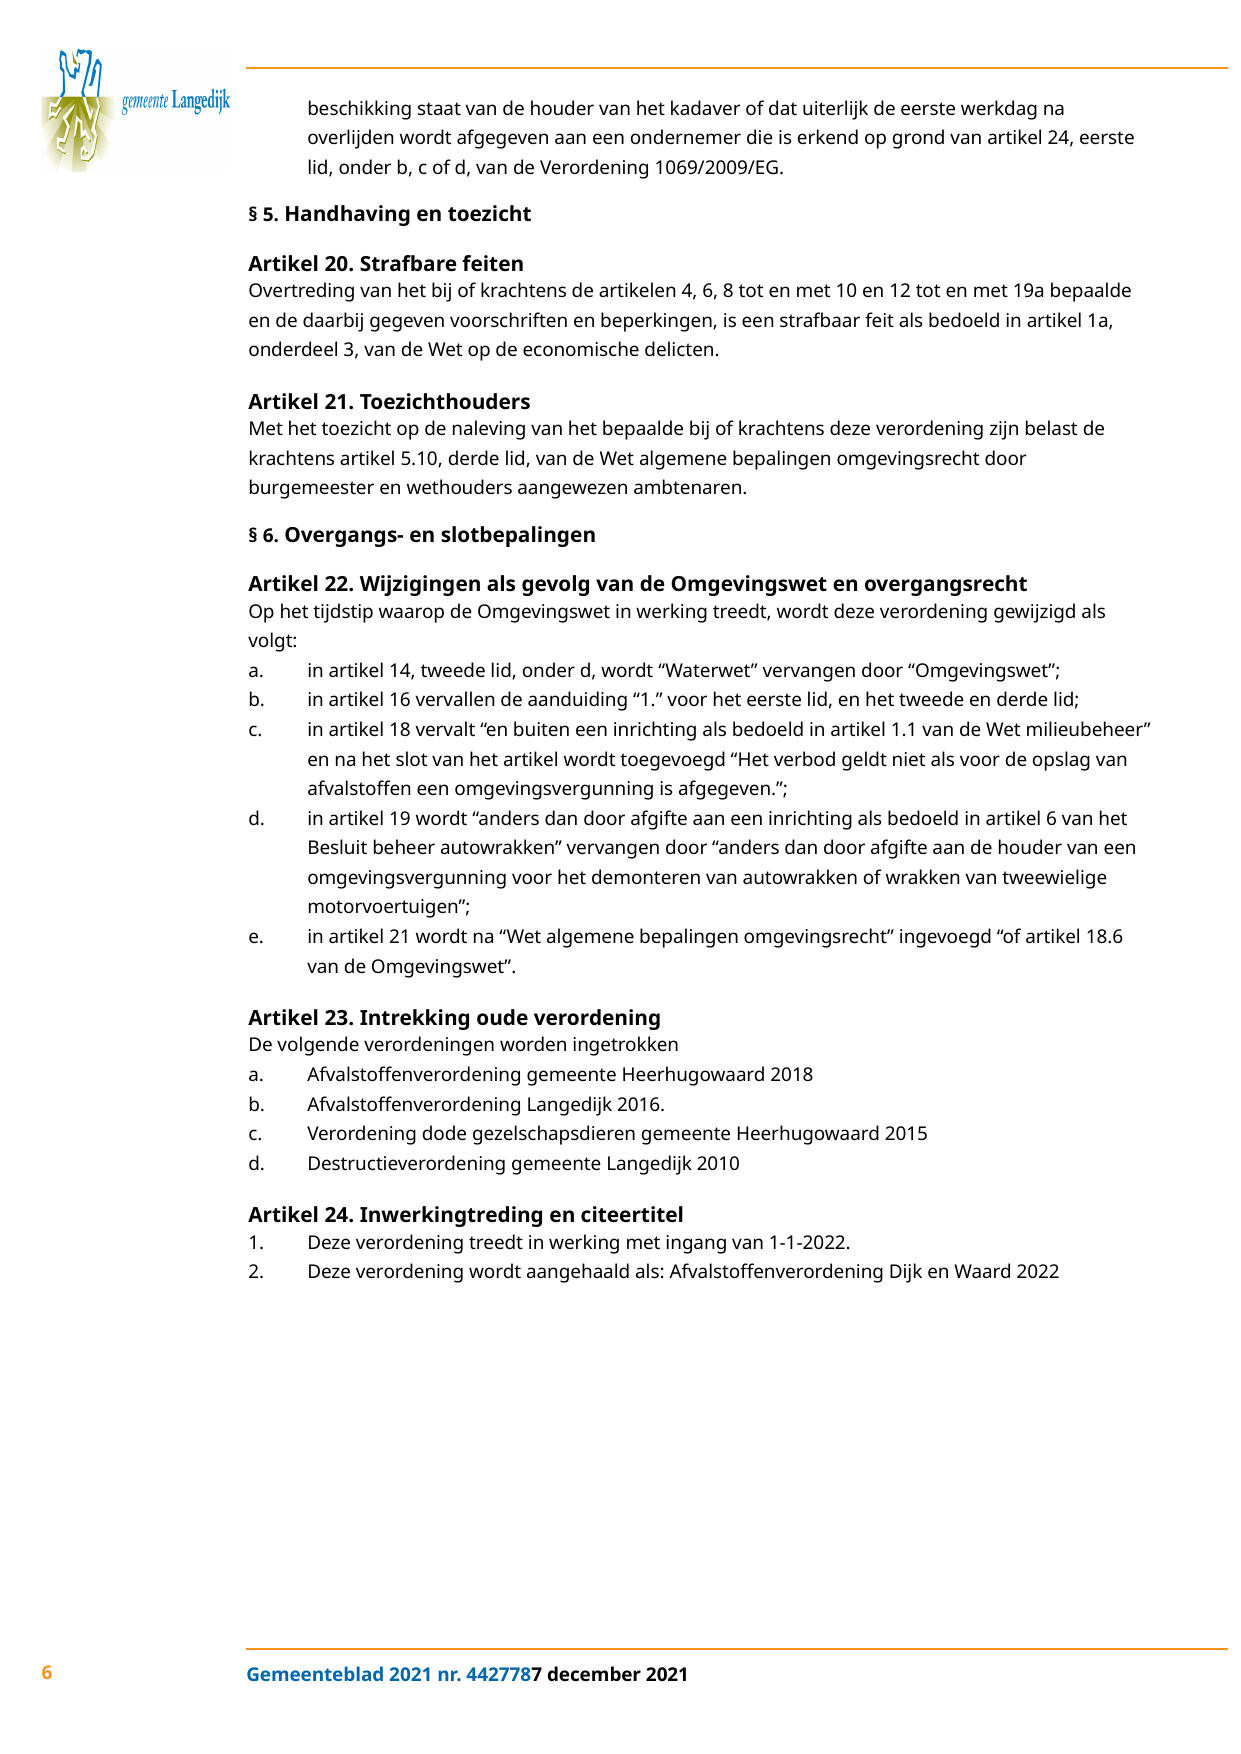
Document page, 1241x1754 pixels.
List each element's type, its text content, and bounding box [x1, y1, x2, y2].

list Afvalstoffenverordening gemeente Heerhugowaard 2018 [248, 1061, 1152, 1087]
list Destructieverordening gemeente Langedijk 2010 [248, 1150, 1152, 1176]
text Artikel 20. Strafbare feiten [248, 249, 1152, 277]
list in artikel 16 vervallen de aanduiding “1.” voor het eerste lid, en het tweede en derde lid; [248, 687, 1152, 712]
text § 6. Overgangs- en slotbepalingen [248, 520, 1152, 548]
picture [41, 47, 231, 172]
text Overtreding van het bij of krachtens de artikelen 4, 6, 8 tot en met 10 en 12 tot en met 19a bepaalde en de daarbij gegeven voorschriften en beperkingen, is een strafbaar feit als bedoeld in artikel 1a, onderdeel 3, van de Wet op de economische delicten. [248, 277, 1152, 362]
list Verordening dode gezelschapsdieren gemeente Heerhugowaard 2015 [248, 1120, 1152, 1146]
list in artikel 18 vervalt “en buiten een inrichting als bedoeld in artikel 1.1 van de Wet milieubeheer” en na het slot van het artikel wordt toegevoegd “Het verbod geldt niet als voor de opslag van afvalstoffen een omgevingsvergunning is afgegeven.”; [248, 716, 1152, 801]
text Met het toezicht op de naleving van het bepaalde bij of krachtens deze verordening zijn belast de krachtens artikel 5.10, derde lid, van de Wet algemene bepalingen omgevingsrecht door burgemeester en wethouders aangewezen ambtenaren. [248, 415, 1152, 500]
text Artikel 22. Wijzigingen als gevolg van de Omgevingswet en overgangsrecht [248, 569, 1152, 598]
list Afvalstoffenverordening Langedijk 2016. [248, 1091, 1152, 1117]
list in artikel 21 wordt na “Wet algemene bepalingen omgevingsrecht” ingevoegd “of artikel 18.6 van de Omgevingswet”. [248, 923, 1152, 978]
list in artikel 14, tweede lid, onder d, wordt “Waterwet” vervangen door “Omgevingswet”; [248, 657, 1152, 683]
text Artikel 24. Inwerkingtreding en citeertitel [248, 1200, 1152, 1229]
list beschikking staat van de houder van het kadaver of dat uiterlijk de eerste werkdag na overlijden wordt afgegeven aan een ondernemer die is erkend op grond van artikel 24, eerste lid, onder b, c of d, van de Verordening 1069/2009/EG. [248, 95, 1152, 180]
text § 5. Handhaving en toezicht [248, 199, 1152, 228]
list Deze verordening wordt aangehaald als: Afvalstoffenverordening Dijk en Waard 2022 [248, 1258, 1152, 1284]
list Deze verordening treedt in werking met ingang van 1-1-2022. [248, 1229, 1152, 1254]
text Op het tijdstip waarop de Omgevingswet in werking treedt, wordt deze verordening gewijzigd als volgt: [248, 598, 1152, 653]
text Artikel 23. Intrekking oude verordening [248, 1003, 1152, 1032]
text Artikel 21. Toezichthouders [248, 387, 1152, 415]
list in artikel 19 wordt “anders dan door afgifte aan een inrichting als bedoeld in artikel 6 van het Besluit beheer autowrakken” vervangen door “anders dan door afgifte aan de houder van een omgevingsvergunning voor het demonteren van autowrakken of wrakken van tweewielige motorvoertuigen”; [248, 805, 1152, 919]
text De volgende verordeningen worden ingetrokken [248, 1032, 1152, 1057]
